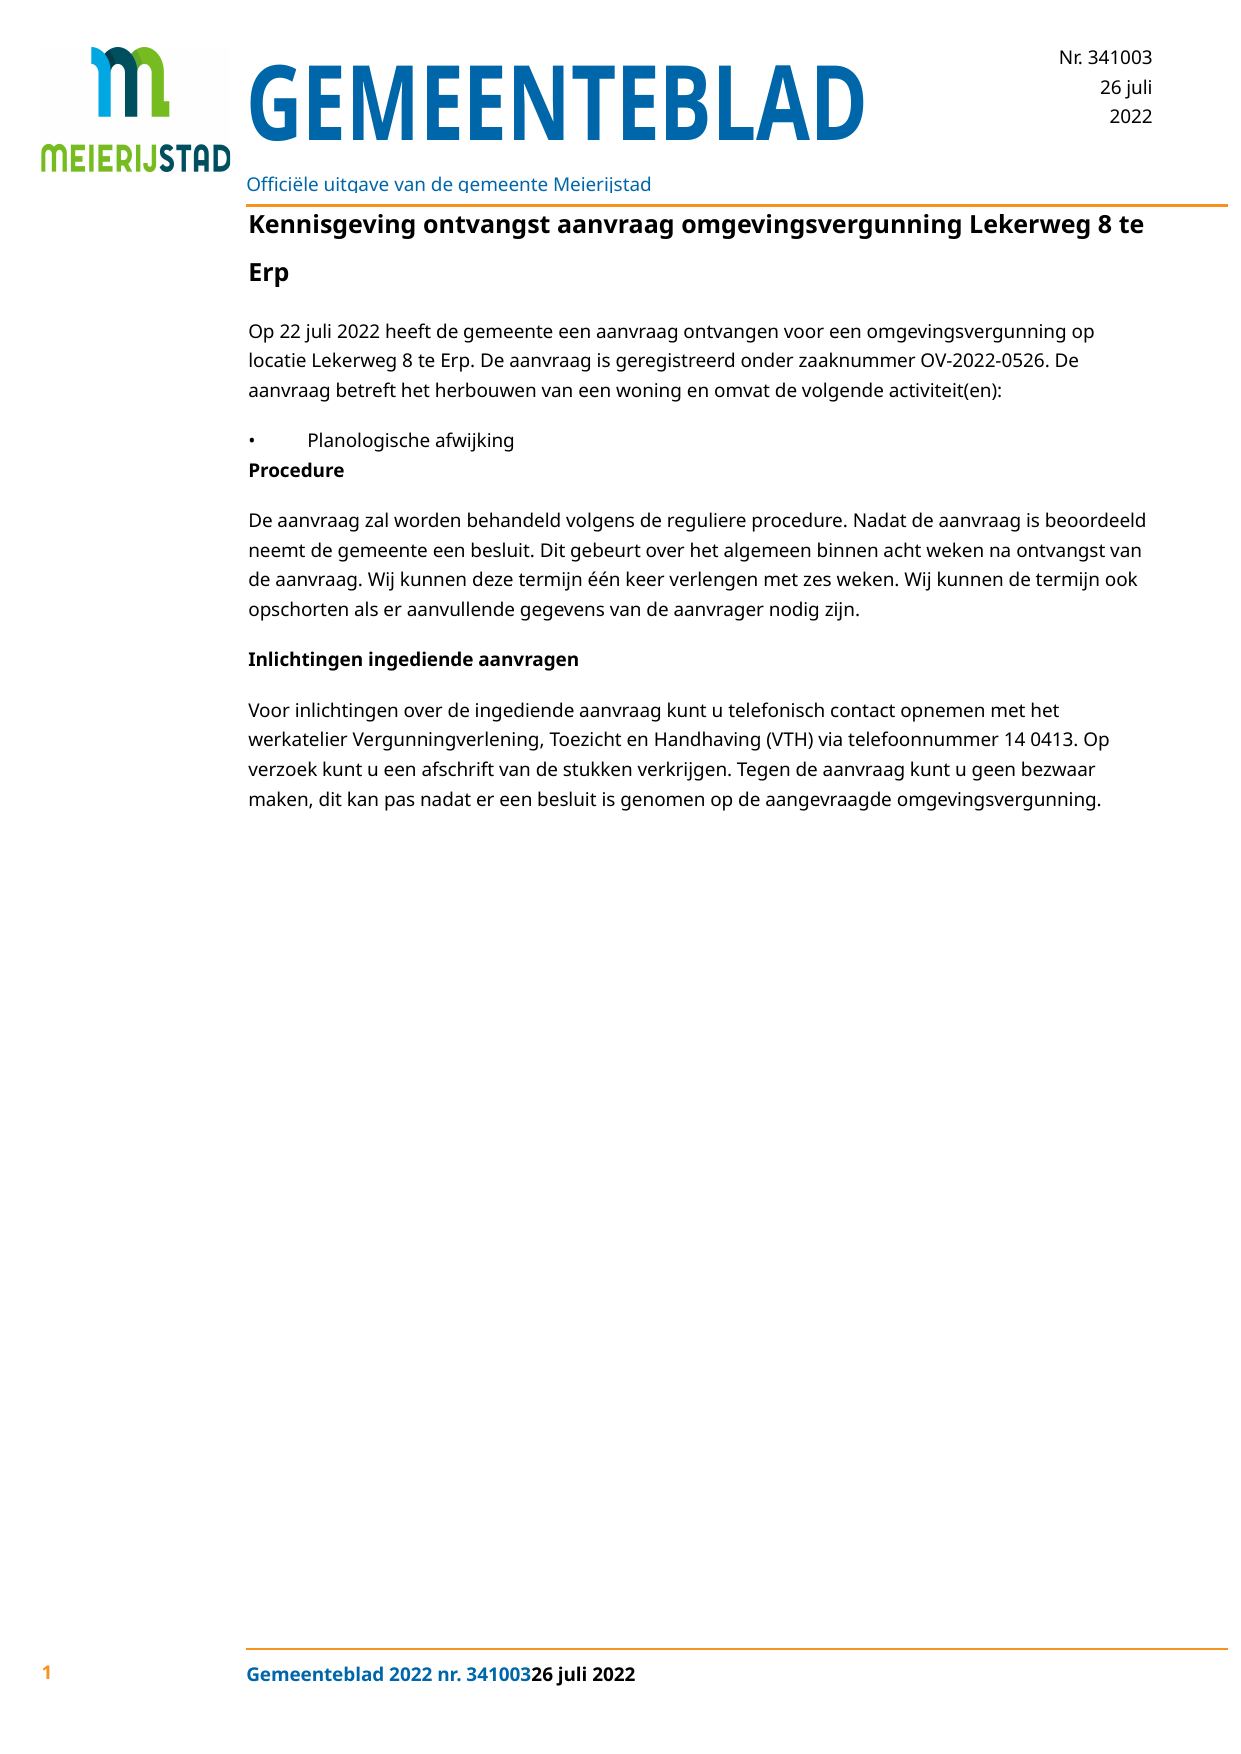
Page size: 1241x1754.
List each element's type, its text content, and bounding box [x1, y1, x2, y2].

text De aanvraag zal worden behandeld volgens de reguliere procedure. Nadat de aanvraag is beoordeeld neemt de gemeente een besluit. Dit gebeurt over het algemeen binnen acht weken na ontvangst van de aanvraag. Wij kunnen deze termijn één keer verlengen met zes weken. Wij kunnen de termijn ook opschorten als er aanvullende gegevens van de aanvrager nodig zijn. [248, 507, 1152, 622]
text Op 22 juli 2022 heeft de gemeente een aanvraag ontvangen voor een omgevingsvergunning op locatie Lekerweg 8 te Erp. De aanvraag is geregistreerd onder zaaknummer OV-2022-0526. De aanvraag betreft het herbouwen van een woning en omvat de volgende activiteit(en): [248, 318, 1152, 403]
text Kennisgeving ontvangst aanvraag omgevingsvergunning Lekerweg 8 te Erp [248, 207, 1152, 288]
text Procedure [248, 457, 1152, 483]
text Inlichtingen ingediende aanvragen [248, 647, 1152, 672]
picture [41, 47, 231, 172]
list Planologische afwijking [248, 427, 1152, 453]
text Voor inlichtingen over de ingediende aanvraag kunt u telefonisch contact opnemen met het werkatelier Vergunningverlening, Toezicht en Handhaving (VTH) via telefoonnummer 14 0413. Op verzoek kunt u een afschrift van de stukken verkrijgen. Tegen de aanvraag kunt u geen bezwaar maken, dit kan pas nadat er een besluit is genomen op de aangevraagde omgevingsvergunning. [248, 697, 1152, 812]
